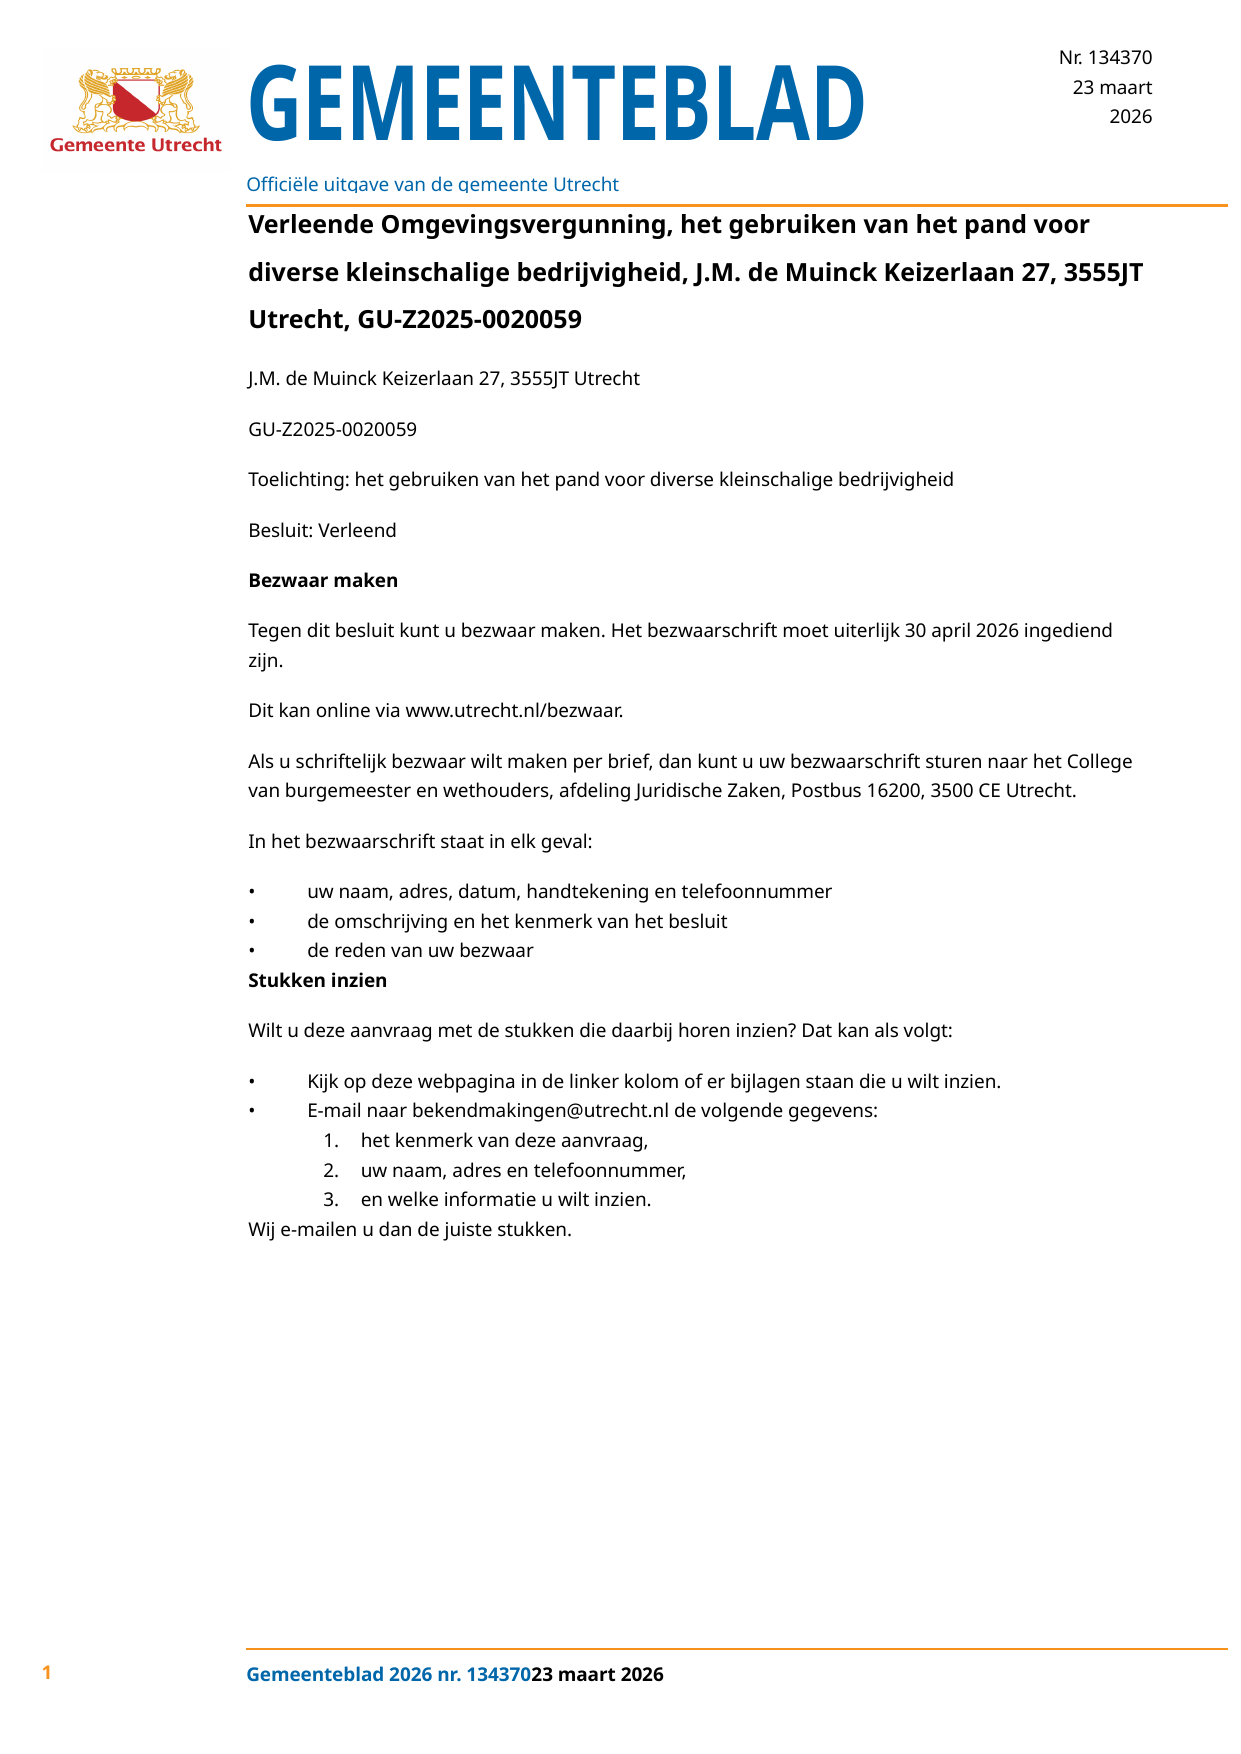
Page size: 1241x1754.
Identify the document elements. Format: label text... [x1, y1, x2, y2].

text Bezwaar maken [248, 567, 1152, 593]
text Wilt u deze aanvraag met de stukken die daarbij horen inzien? Dat kan als volgt: [248, 1018, 1152, 1043]
list uw naam, adres en telefoonnummer, [323, 1157, 1152, 1182]
picture [41, 47, 231, 172]
text Als u schriftelijk bezwaar wilt maken per brief, dan kunt u uw bezwaarschrift sturen naar het College van burgemeester en wethouders, afdeling Juridische Zaken, Postbus 16200, 3500 CE Utrecht. [248, 748, 1152, 803]
list het kenmerk van deze aanvraag, [323, 1127, 1152, 1153]
text GU-Z2025-0020059 [248, 416, 1152, 442]
list de omschrijving en het kenmerk van het besluit [248, 908, 1152, 934]
text Dit kan online via www.utrecht.nl/bezwaar. [248, 698, 1152, 723]
text Besluit: Verleend [248, 517, 1152, 542]
text Wij e-mailen u dan de juiste stukken. [248, 1216, 1152, 1242]
list Kijk op deze webpagina in de linker kolom of er bijlagen staan die u wilt inzien. [248, 1068, 1152, 1094]
text J.M. de Muinck Keizerlaan 27, 3555JT Utrecht [248, 366, 1152, 391]
text Tegen dit besluit kunt u bezwaar maken. Het bezwaarschrift moet uiterlijk 30 april 2026 ingediend zijn. [248, 618, 1152, 673]
text Toelichting: het gebruiken van het pand voor diverse kleinschalige bedrijvigheid [248, 466, 1152, 492]
list de reden van uw bezwaar [248, 938, 1152, 963]
list E-mail naar bekendmakingen@utrecht.nl de volgende gegevens: [248, 1098, 1152, 1123]
text Stukken inzien [248, 967, 1152, 993]
list en welke informatie u wilt inzien. [323, 1186, 1152, 1212]
list uw naam, adres, datum, handtekening en telefoonnummer [248, 878, 1152, 904]
text In het bezwaarschrift staat in elk geval: [248, 828, 1152, 854]
text Verleende Omgevingsvergunning, het gebruiken van het pand voor diverse kleinschalige bedrijvigheid, J.M. de Muinck Keizerlaan 27, 3555JT Utrecht, GU-Z2025-0020059 [248, 207, 1152, 336]
